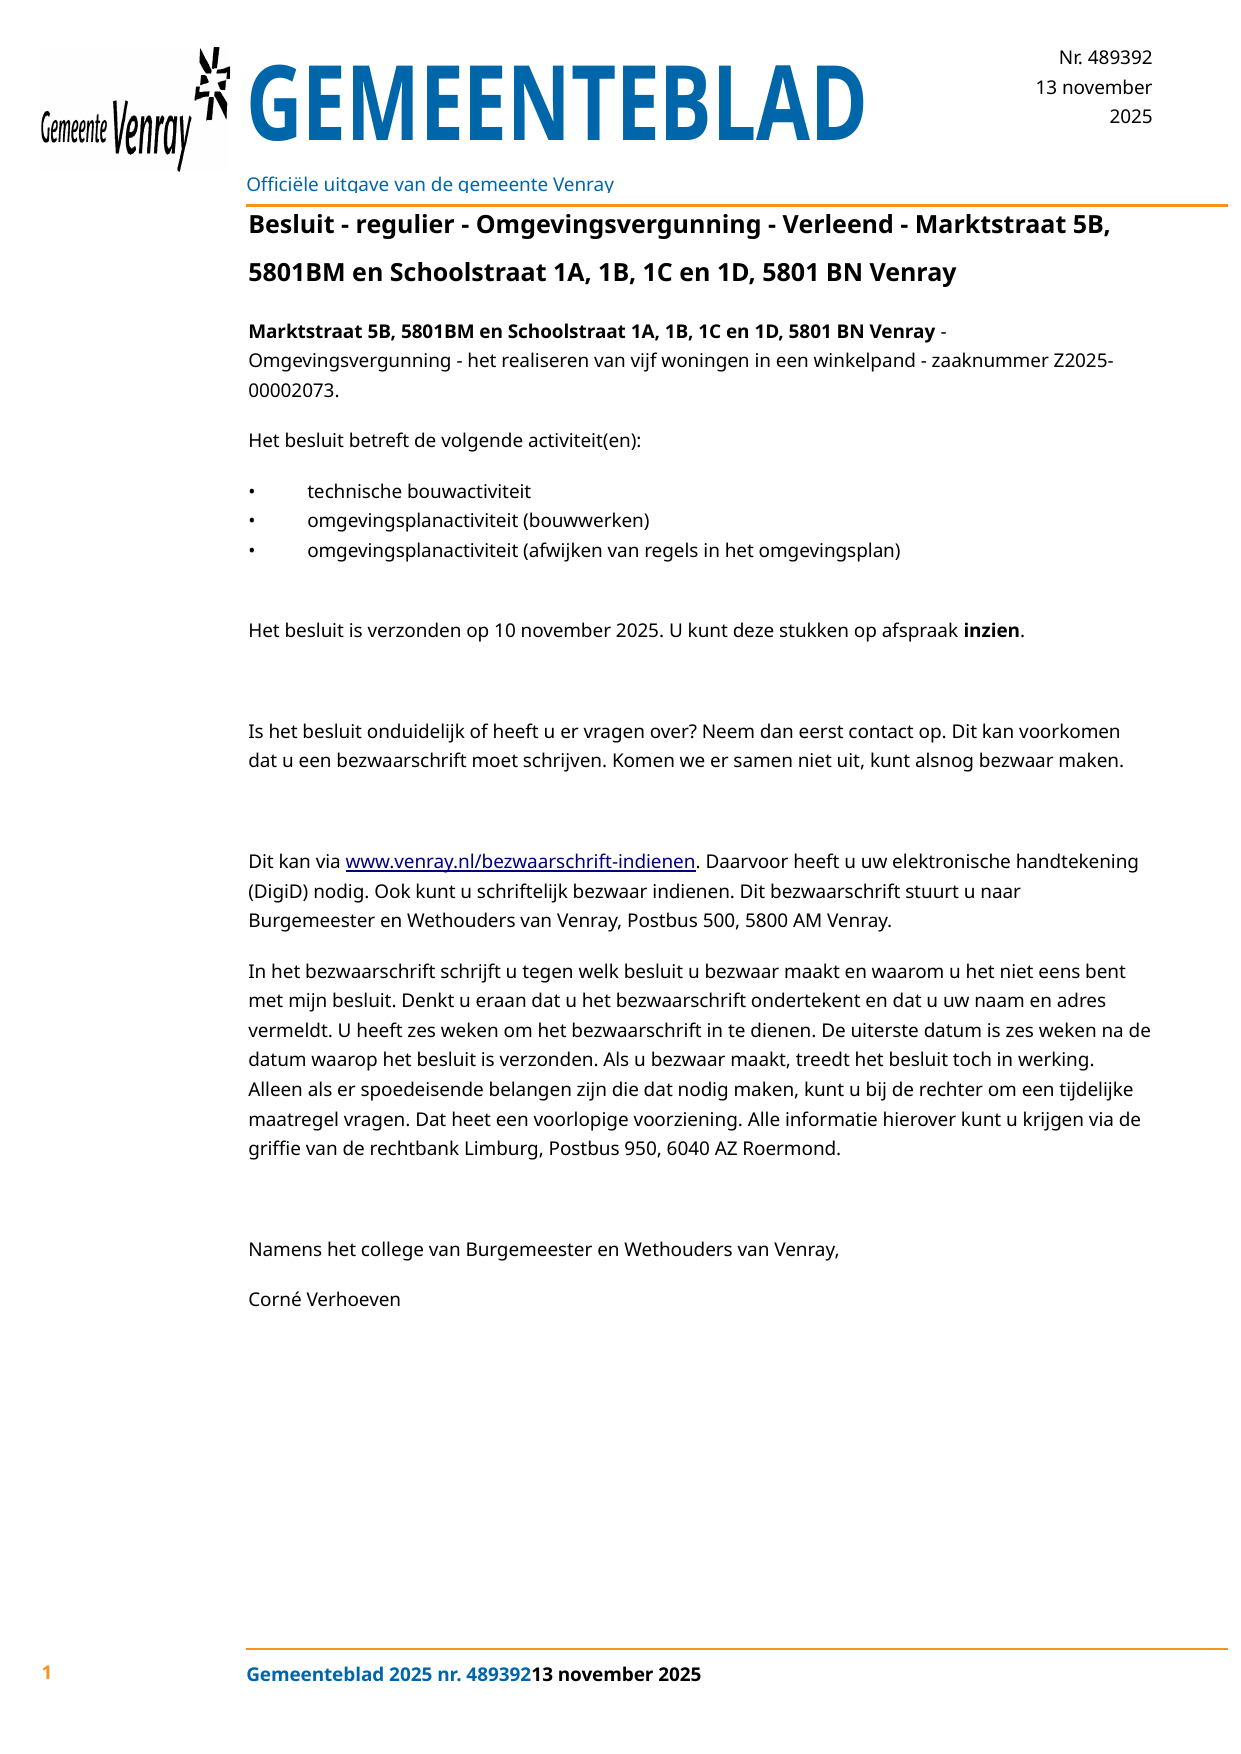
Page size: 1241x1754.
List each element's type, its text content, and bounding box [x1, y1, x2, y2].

text Is het besluit onduidelijk of heeft u er vragen over? Neem dan eerst contact op. Dit kan voorkomen dat u een bezwaarschrift moet schrijven. Komen we er samen niet uit, kunt alsnog bezwaar maken. [248, 718, 1152, 773]
text Het besluit is verzonden op 10 november 2025. U kunt deze stukken op afspraak inzien. [248, 617, 1152, 643]
text In het bezwaarschrift schrijft u tegen welk besluit u bezwaar maakt en waarom u het niet eens bent met mijn besluit. Denkt u eraan dat u het bezwaarschrift ondertekent en dat u uw naam en adres vermeldt. U heeft zes weken om het bezwaarschrift in te dienen. De uiterste datum is zes weken na de datum waarop het besluit is verzonden. Als u bezwaar maakt, treedt het besluit toch in werking. Alleen als er spoedeisende belangen zijn die dat nodig maken, kunt u bij de rechter om een tijdelijke maatregel vragen. Dat heet een voorlopige voorziening. Alle informatie hierover kunt u krijgen via de griffie van de rechtbank Limburg, Postbus 950, 6040 AZ Roermond. [248, 958, 1152, 1161]
list omgevingsplanactiviteit (afwijken van regels in het omgevingsplan) [248, 537, 1152, 563]
text Besluit - regulier - Omgevingsvergunning - Verleend - Marktstraat 5B, 5801BM en Schoolstraat 1A, 1B, 1C en 1D, 5801 BN Venray [248, 207, 1152, 288]
text Marktstraat 5B, 5801BM en Schoolstraat 1A, 1B, 1C en 1D, 5801 BN Venray - Omgevingsvergunning - het realiseren van vijf woningen in een winkelpand - zaaknummer Z2025-00002073. [248, 318, 1152, 403]
list omgevingsplanactiviteit (bouwwerken) [248, 507, 1152, 533]
text Namens het college van Burgemeester en Wethouders van Venray, [248, 1236, 1152, 1262]
picture [41, 47, 231, 172]
text Dit kan via www.venray.nl/bezwaarschrift-indienen. Daarvoor heeft u uw elektronische handtekening (DigiD) nodig. Ook kunt u schriftelijk bezwaar indienen. Dit bezwaarschrift stuurt u naar Burgemeester en Wethouders van Venray, Postbus 500, 5800 AM Venray. [248, 848, 1152, 933]
text Het besluit betreft de volgende activiteit(en): [248, 427, 1152, 453]
list technische bouwactiviteit [248, 478, 1152, 504]
text Corné Verhoeven [248, 1287, 1152, 1312]
